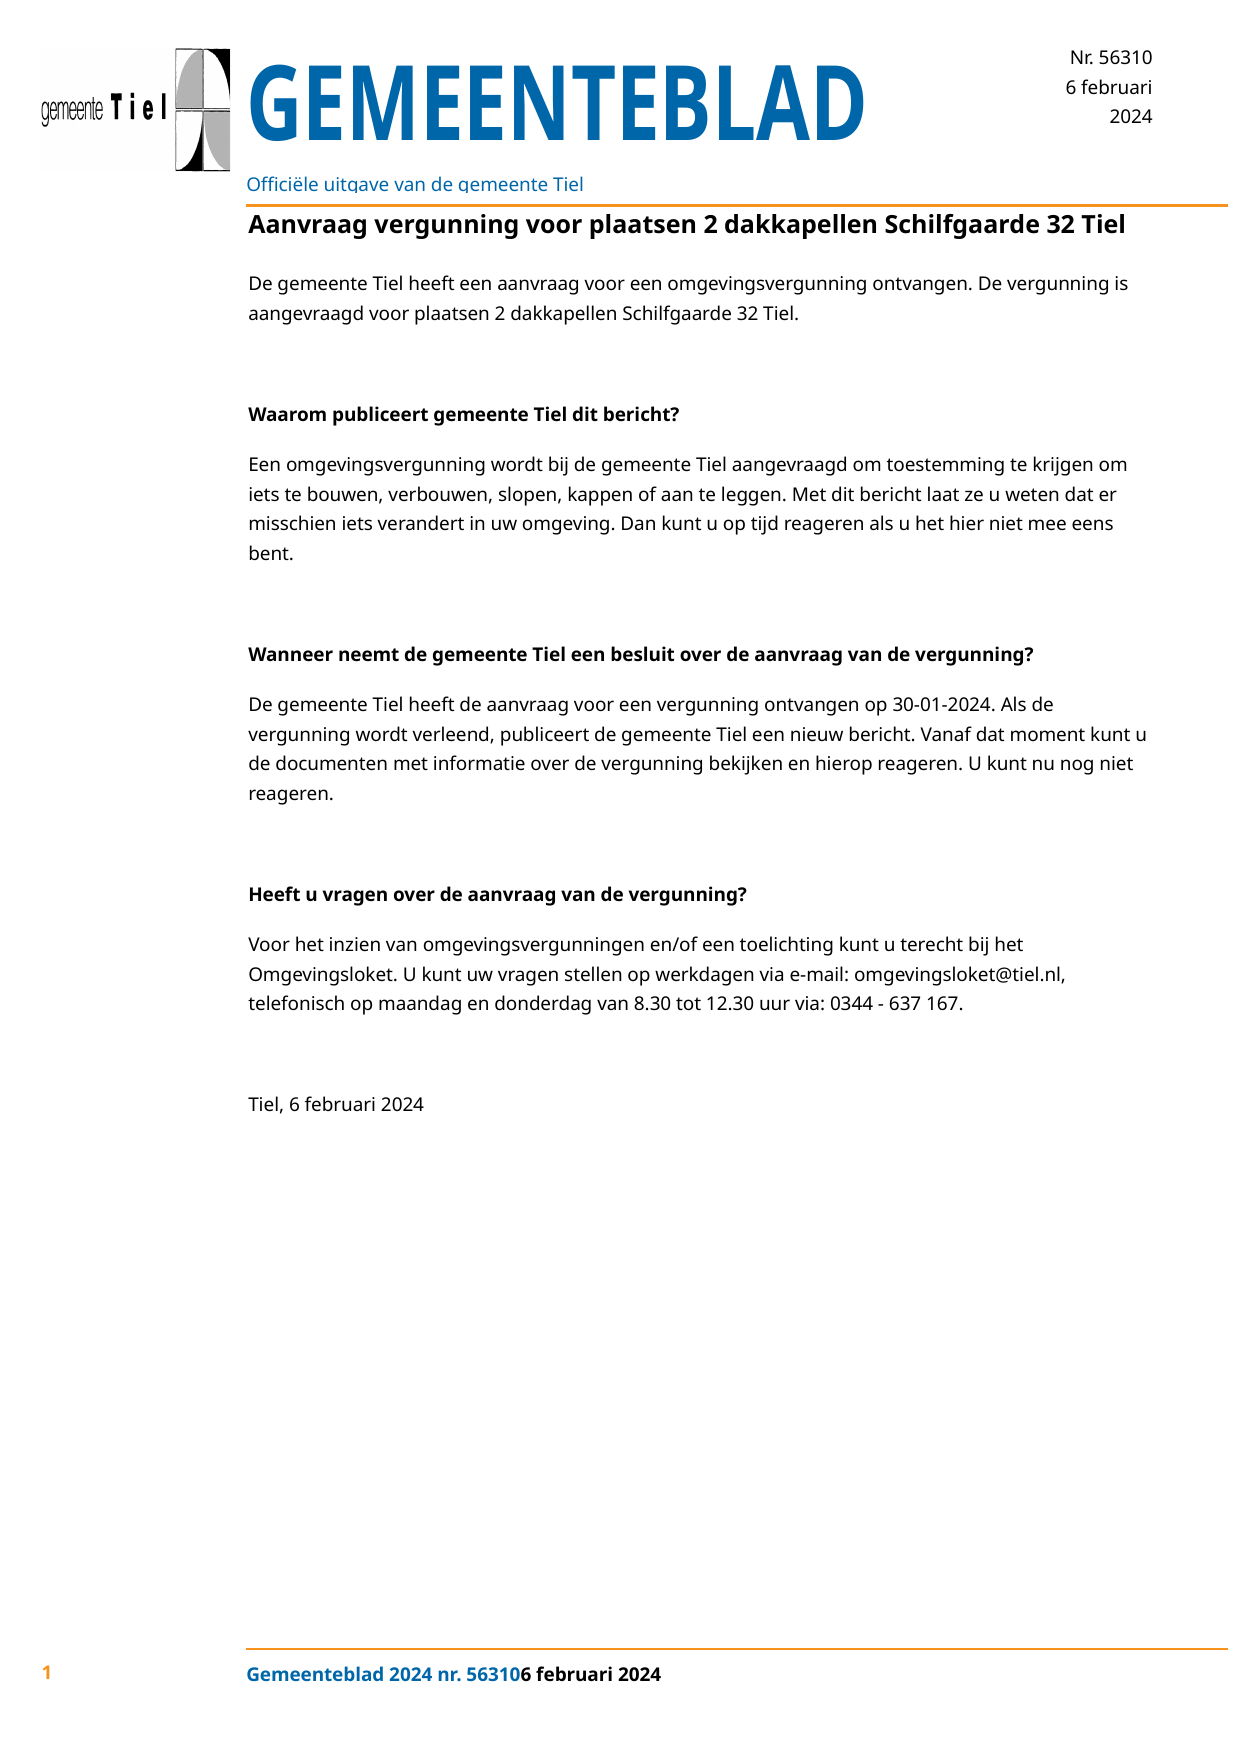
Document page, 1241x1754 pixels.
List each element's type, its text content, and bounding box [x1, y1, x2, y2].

text Wanneer neemt de gemeente Tiel een besluit over de aanvraag van de vergunning? [248, 641, 1152, 666]
text Tiel, 6 februari 2024 [248, 1091, 1152, 1117]
text Een omgevingsvergunning wordt bij de gemeente Tiel aangevraagd om toestemming te krijgen om iets te bouwen, verbouwen, slopen, kappen of aan te leggen. Met dit bericht laat ze u weten dat er misschien iets verandert in uw omgeving. Dan kunt u op tijd reageren als u het hier niet mee eens bent. [248, 451, 1152, 566]
text De gemeente Tiel heeft een aanvraag voor een omgevingsvergunning ontvangen. De vergunning is aangevraagd voor plaatsen 2 dakkapellen Schilfgaarde 32 Tiel. [248, 270, 1152, 326]
text Aanvraag vergunning voor plaatsen 2 dakkapellen Schilfgaarde 32 Tiel [248, 207, 1152, 241]
picture [41, 47, 231, 172]
text Heeft u vragen over de aanvraag van de vergunning? [248, 881, 1152, 906]
text De gemeente Tiel heeft de aanvraag voor een vergunning ontvangen op 30-01-2024. Als de vergunning wordt verleend, publiceert de gemeente Tiel een nieuw bericht. Vanaf dat moment kunt u de documenten met informatie over de vergunning bekijken en hierop reageren. U kunt nu nog niet reageren. [248, 691, 1152, 806]
text Waarom publiceert gemeente Tiel dit bericht? [248, 401, 1152, 426]
text Voor het inzien van omgevingsvergunningen en/of een toelichting kunt u terecht bij het Omgevingsloket. U kunt uw vragen stellen op werkdagen via e-mail: omgevingsloket@tiel.nl, telefonisch op maandag en donderdag van 8.30 tot 12.30 uur via: 0344 - 637 167. [248, 931, 1152, 1016]
